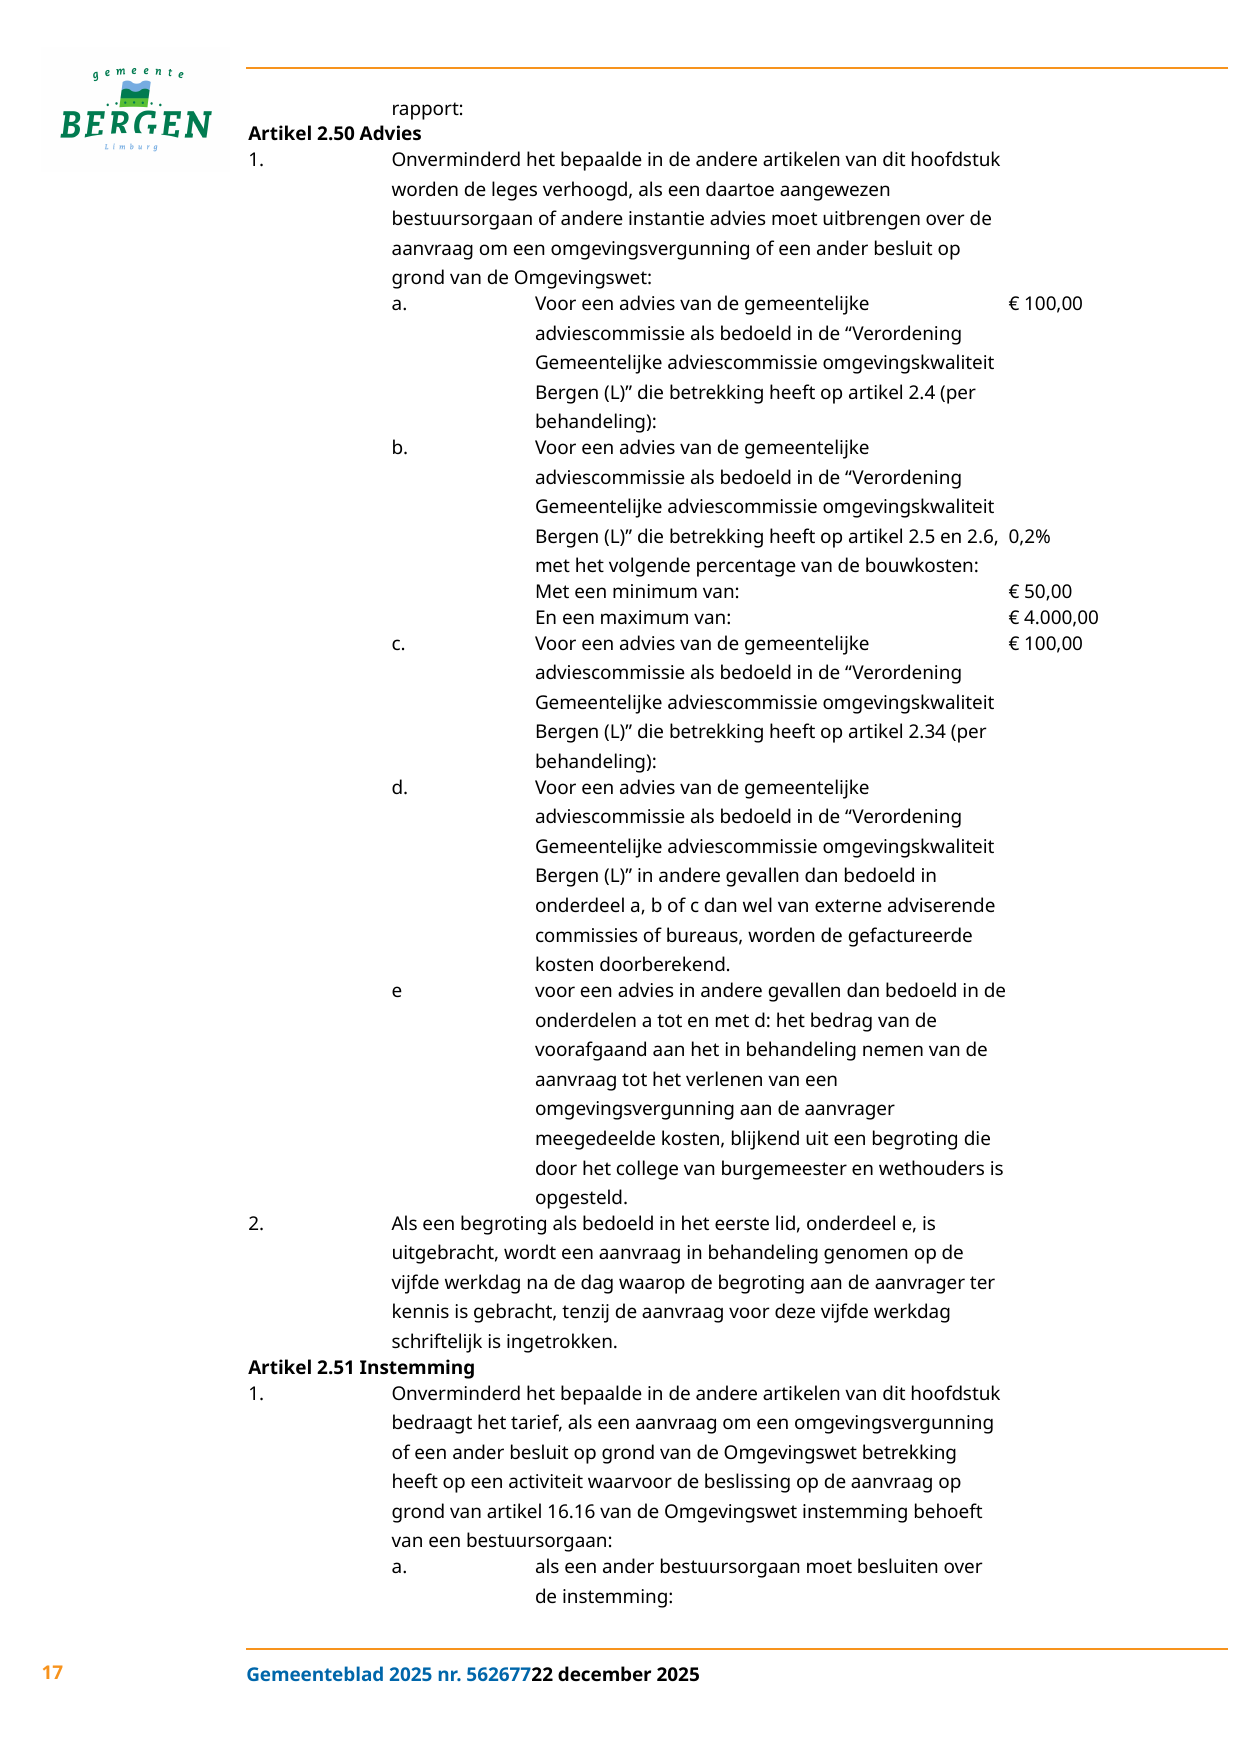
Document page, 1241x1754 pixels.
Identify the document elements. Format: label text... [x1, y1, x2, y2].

table_cell Onverminderd het bepaalde in de andere artikelen van dit hoofdstuk bedraagt het tarief, als een aanvraag om een omgevingsvergunning of een ander besluit op grond van de Omgevingswet betrekking heeft op een activiteit waarvoor de beslissing op de aanvraag op grond van artikel 16.16 van de Omgevingswet instemming behoeft van een bestuursorgaan: [391, 1380, 1008, 1553]
table_cell voor een advies in andere gevallen dan bedoeld in de onderdelen a tot en met d: het bedrag van de voorafgaand aan het in behandeling nemen van de aanvraag tot het verlenen van een omgevingsvergunning aan de aanvrager meegedeelde kosten, blijkend uit een begroting die door het college van burgemeester en wethouders is opgesteld. [535, 977, 1008, 1210]
table_cell Als een begroting als bedoeld in het eerste lid, onderdeel e, is uitgebracht, wordt een aanvraag in behandeling genomen op de vijfde werkdag na de dag waarop de begroting aan de aanvrager ter kennis is gebracht, tenzij de aanvraag voor deze vijfde werkdag schriftelijk is ingetrokken. [391, 1210, 1008, 1354]
table_cell rapport: [391, 95, 1008, 121]
table_cell als een ander bestuursorgaan moet besluiten over de instemming: [535, 1554, 1008, 1609]
table_cell € 4.000,00 [1008, 604, 1152, 630]
table_cell [1008, 1210, 1152, 1354]
table_cell Voor een advies van de gemeentelijke adviescommissie als bedoeld in de “Verordening Gemeentelijke adviescommissie omgevingskwaliteit Bergen (L)” die betrekking heeft op artikel 2.4 (per behandeling): [535, 290, 1008, 434]
table_cell e [391, 977, 535, 1210]
picture [41, 47, 231, 172]
table_cell [391, 579, 535, 604]
table_cell a. [391, 1554, 535, 1609]
table_cell Voor een advies van de gemeentelijke adviescommissie als bedoeld in de “Verordening Gemeentelijke adviescommissie omgevingskwaliteit Bergen (L)” die betrekking heeft op artikel 2.34 (per behandeling): [535, 630, 1008, 774]
table_cell [248, 579, 391, 604]
table_cell a. [391, 290, 535, 434]
table_cell [1008, 1554, 1152, 1609]
table_cell c. [391, 630, 535, 774]
table_cell Voor een advies van de gemeentelijke adviescommissie als bedoeld in de “Verordening Gemeentelijke adviescommissie omgevingskwaliteit Bergen (L)” die betrekking heeft op artikel 2.5 en 2.6, met het volgende percentage van de bouwkosten: [535, 434, 1008, 578]
table_cell Met een minimum van: [535, 579, 1008, 604]
table_cell 2. [248, 1210, 391, 1354]
table_cell En een maximum van: [535, 604, 1008, 630]
table_cell € 100,00 [1008, 290, 1152, 434]
table_cell [248, 434, 391, 578]
table_cell 1. [248, 146, 391, 290]
table_cell Artikel 2.50 Advies [248, 121, 1008, 146]
table_cell Voor een advies van de gemeentelijke adviescommissie als bedoeld in de “Verordening Gemeentelijke adviescommissie omgevingskwaliteit Bergen (L)” in andere gevallen dan bedoeld in onderdeel a, b of c dan wel van externe adviserende commissies of bureaus, worden de gefactureerde kosten doorberekend. [535, 774, 1008, 977]
table_cell [248, 977, 391, 1210]
table_cell € 100,00 [1008, 630, 1152, 774]
table_cell Onverminderd het bepaalde in de andere artikelen van dit hoofdstuk worden de leges verhoogd, als een daartoe aangewezen bestuursorgaan of andere instantie advies moet uitbrengen over de aanvraag om een omgevingsvergunning of een ander besluit op grond van de Omgevingswet: [391, 146, 1008, 290]
table_cell [1008, 977, 1152, 1210]
table_cell d. [391, 774, 535, 977]
table_cell [248, 1554, 391, 1609]
table_cell [1008, 146, 1152, 290]
table_cell b. [391, 434, 535, 578]
table_cell [1008, 774, 1152, 977]
table_cell [248, 95, 391, 121]
table_cell [248, 604, 391, 630]
table_cell 0,2% [1008, 434, 1152, 578]
table_cell € 50,00 [1008, 579, 1152, 604]
table_cell [248, 290, 391, 434]
table_cell [1008, 121, 1152, 146]
table_cell 1. [248, 1380, 391, 1553]
table_cell [1008, 95, 1152, 121]
table_cell Artikel 2.51 Instemming [248, 1354, 1008, 1380]
table_cell [248, 630, 391, 774]
table_cell [1008, 1354, 1152, 1380]
table_cell [248, 774, 391, 977]
table_cell [391, 604, 535, 630]
table_cell [1008, 1380, 1152, 1553]
